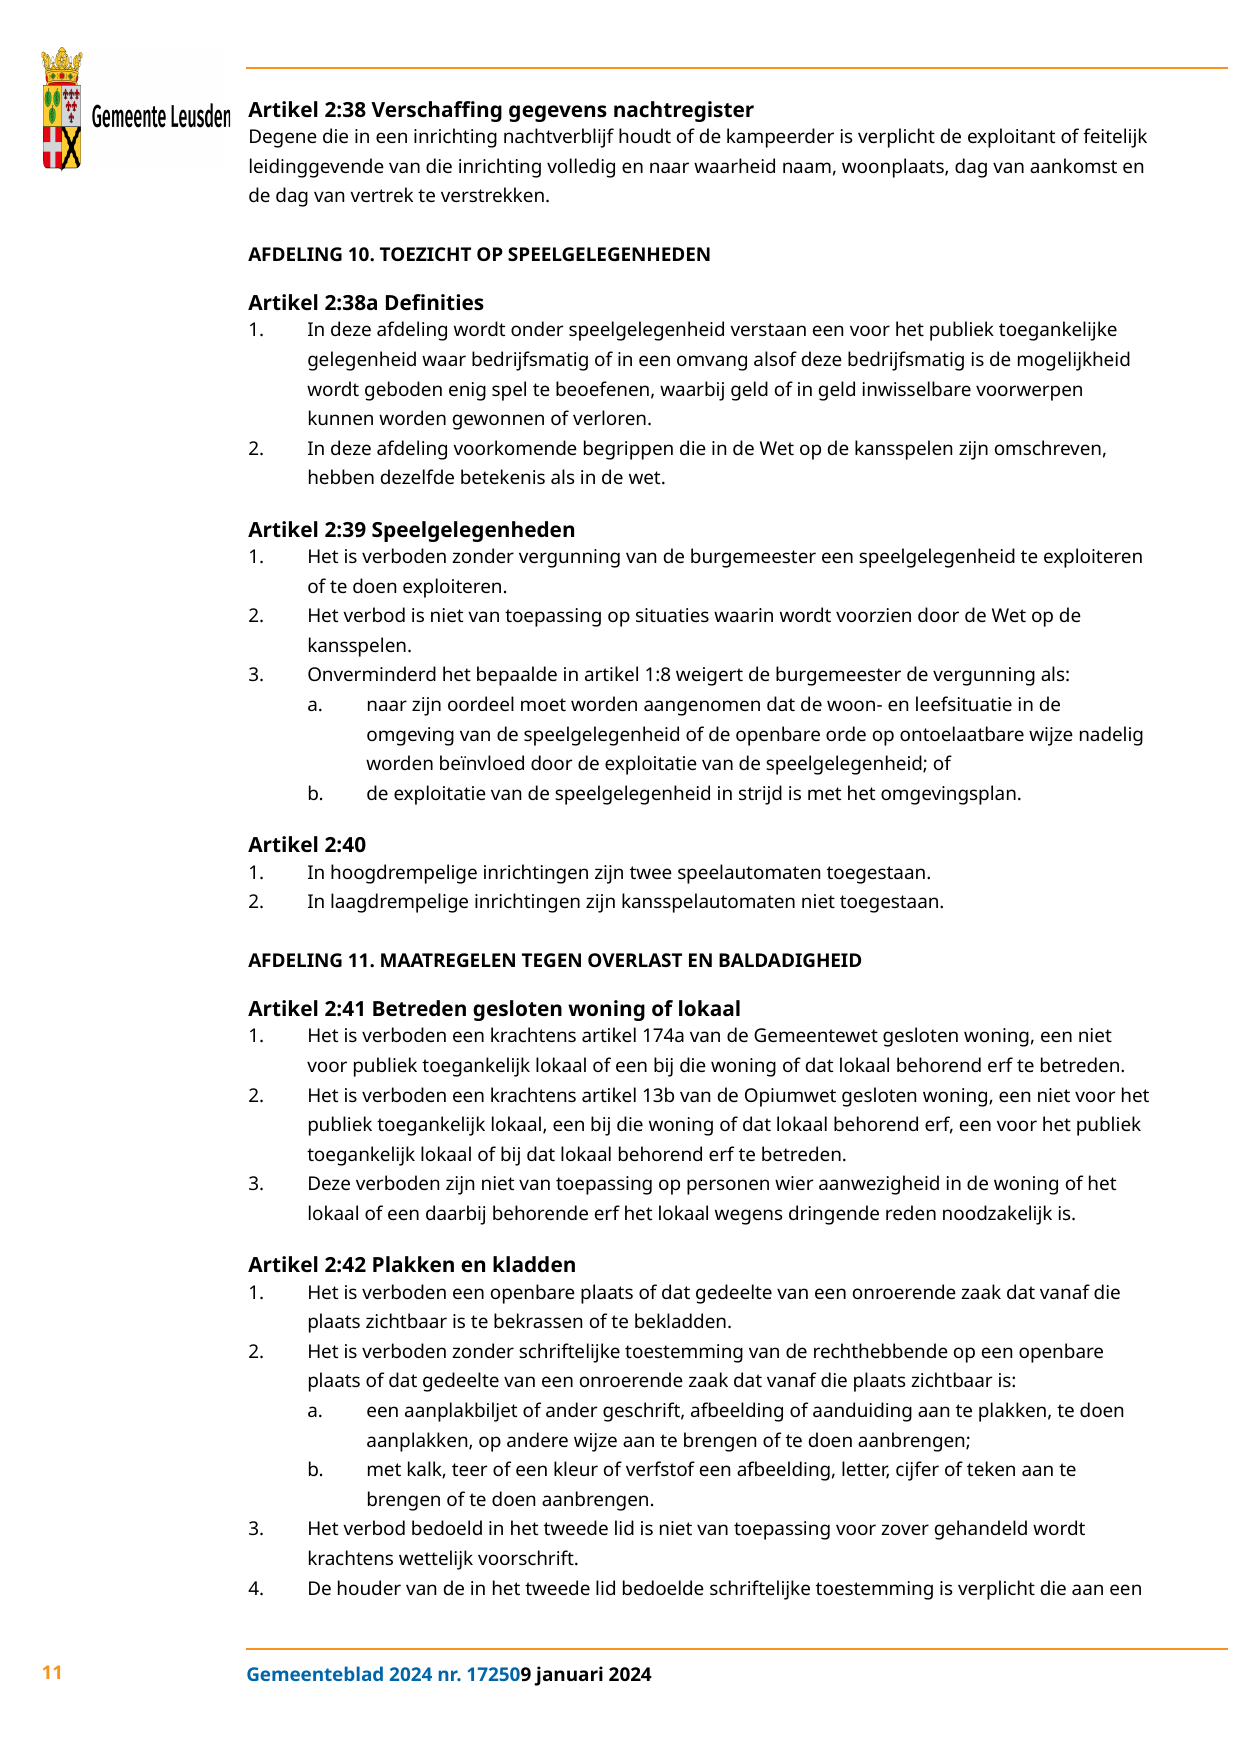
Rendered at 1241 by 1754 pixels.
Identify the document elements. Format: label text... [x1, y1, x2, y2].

list naar zijn oordeel moet worden aangenomen dat de woon- en leefsituatie in de omgeving van de speelgelegenheid of de openbare orde op ontoelaatbare wijze nadelig worden beïnvloed door de exploitatie van de speelgelegenheid; of [307, 691, 1152, 776]
list de exploitatie van de speelgelegenheid in strijd is met het omgevingsplan. [307, 780, 1152, 806]
text Artikel 2:42 Plakken en kladden [248, 1251, 1152, 1279]
list In deze afdeling voorkomende begrippen die in de Wet op de kansspelen zijn omschreven, hebben dezelfde betekenis als in de wet. [248, 435, 1152, 490]
text Artikel 2:39 Speelgelegenheden [248, 515, 1152, 543]
list Deze verboden zijn niet van toepassing op personen wier aanwezigheid in de woning of het lokaal of een daarbij behorende erf het lokaal wegens dringende reden noodzakelijk is. [248, 1171, 1152, 1226]
list In laagdrempelige inrichtingen zijn kansspelautomaten niet toegestaan. [248, 888, 1152, 914]
text Artikel 2:40 [248, 830, 1152, 859]
list Het verbod is niet van toepassing op situaties waarin wordt voorzien door de Wet op de kansspelen. [248, 602, 1152, 658]
list Het is verboden een openbare plaats of dat gedeelte van een onroerende zaak dat vanaf die plaats zichtbaar is te bekrassen of te bekladden. [248, 1279, 1152, 1334]
list Het is verboden zonder schriftelijke toestemming van de rechthebbende op een openbare plaats of dat gedeelte van een onroerende zaak dat vanaf die plaats zichtbaar is: [248, 1338, 1152, 1393]
list In deze afdeling wordt onder speelgelegenheid verstaan een voor het publiek toegankelijke gelegenheid waar bedrijfsmatig of in een omvang alsof deze bedrijfsmatig is de mogelijkheid wordt geboden enig spel te beoefenen, waarbij geld of in geld inwisselbare voorwerpen kunnen worden gewonnen of verloren. [248, 317, 1152, 431]
list In hoogdrempelige inrichtingen zijn twee speelautomaten toegestaan. [248, 859, 1152, 884]
list Het is verboden een krachtens artikel 13b van de Opiumwet gesloten woning, een niet voor het publiek toegankelijk lokaal, een bij die woning of dat lokaal behorend erf, een voor het publiek toegankelijk lokaal of bij dat lokaal behorend erf te betreden. [248, 1082, 1152, 1167]
text AFDELING 11. MAATREGELEN TEGEN OVERLAST EN BALDADIGHEID [248, 948, 1152, 973]
text Degene die in een inrichting nachtverblijf houdt of de kampeerder is verplicht de exploitant of feitelijk leidinggevende van die inrichting volledig en naar waarheid naam, woonplaats, dag van aankomst en de dag van vertrek te verstrekken. [248, 123, 1152, 208]
list Het is verboden een krachtens artikel 174a van de Gemeentewet gesloten woning, een niet voor publiek toegankelijk lokaal of een bij die woning of dat lokaal behorend erf te betreden. [248, 1023, 1152, 1078]
list Het verbod bedoeld in het tweede lid is niet van toepassing voor zover gehandeld wordt krachtens wettelijk voorschrift. [248, 1516, 1152, 1571]
list Onverminderd het bepaalde in artikel 1:8 weigert de burgemeester de vergunning als: [248, 662, 1152, 687]
text Artikel 2:38 Verschaffing gegevens nachtregister [248, 95, 1152, 123]
text Artikel 2:41 Betreden gesloten woning of lokaal [248, 994, 1152, 1023]
list met kalk, teer of een kleur of verfstof een afbeelding, letter, cijfer of teken aan te brengen of te doen aanbrengen. [307, 1456, 1152, 1512]
picture [41, 47, 231, 172]
list Het is verboden zonder vergunning van de burgemeester een speelgelegenheid te exploiteren of te doen exploiteren. [248, 543, 1152, 599]
text AFDELING 10. TOEZICHT OP SPEELGELEGENHEDEN [248, 242, 1152, 267]
list een aanplakbiljet of ander geschrift, afbeelding of aanduiding aan te plakken, te doen aanplakken, op andere wijze aan te brengen of te doen aanbrengen; [307, 1397, 1152, 1453]
text Artikel 2:38a Definities [248, 288, 1152, 317]
list De houder van de in het tweede lid bedoelde schriftelijke toestemming is verplicht die aan een [248, 1575, 1152, 1601]
